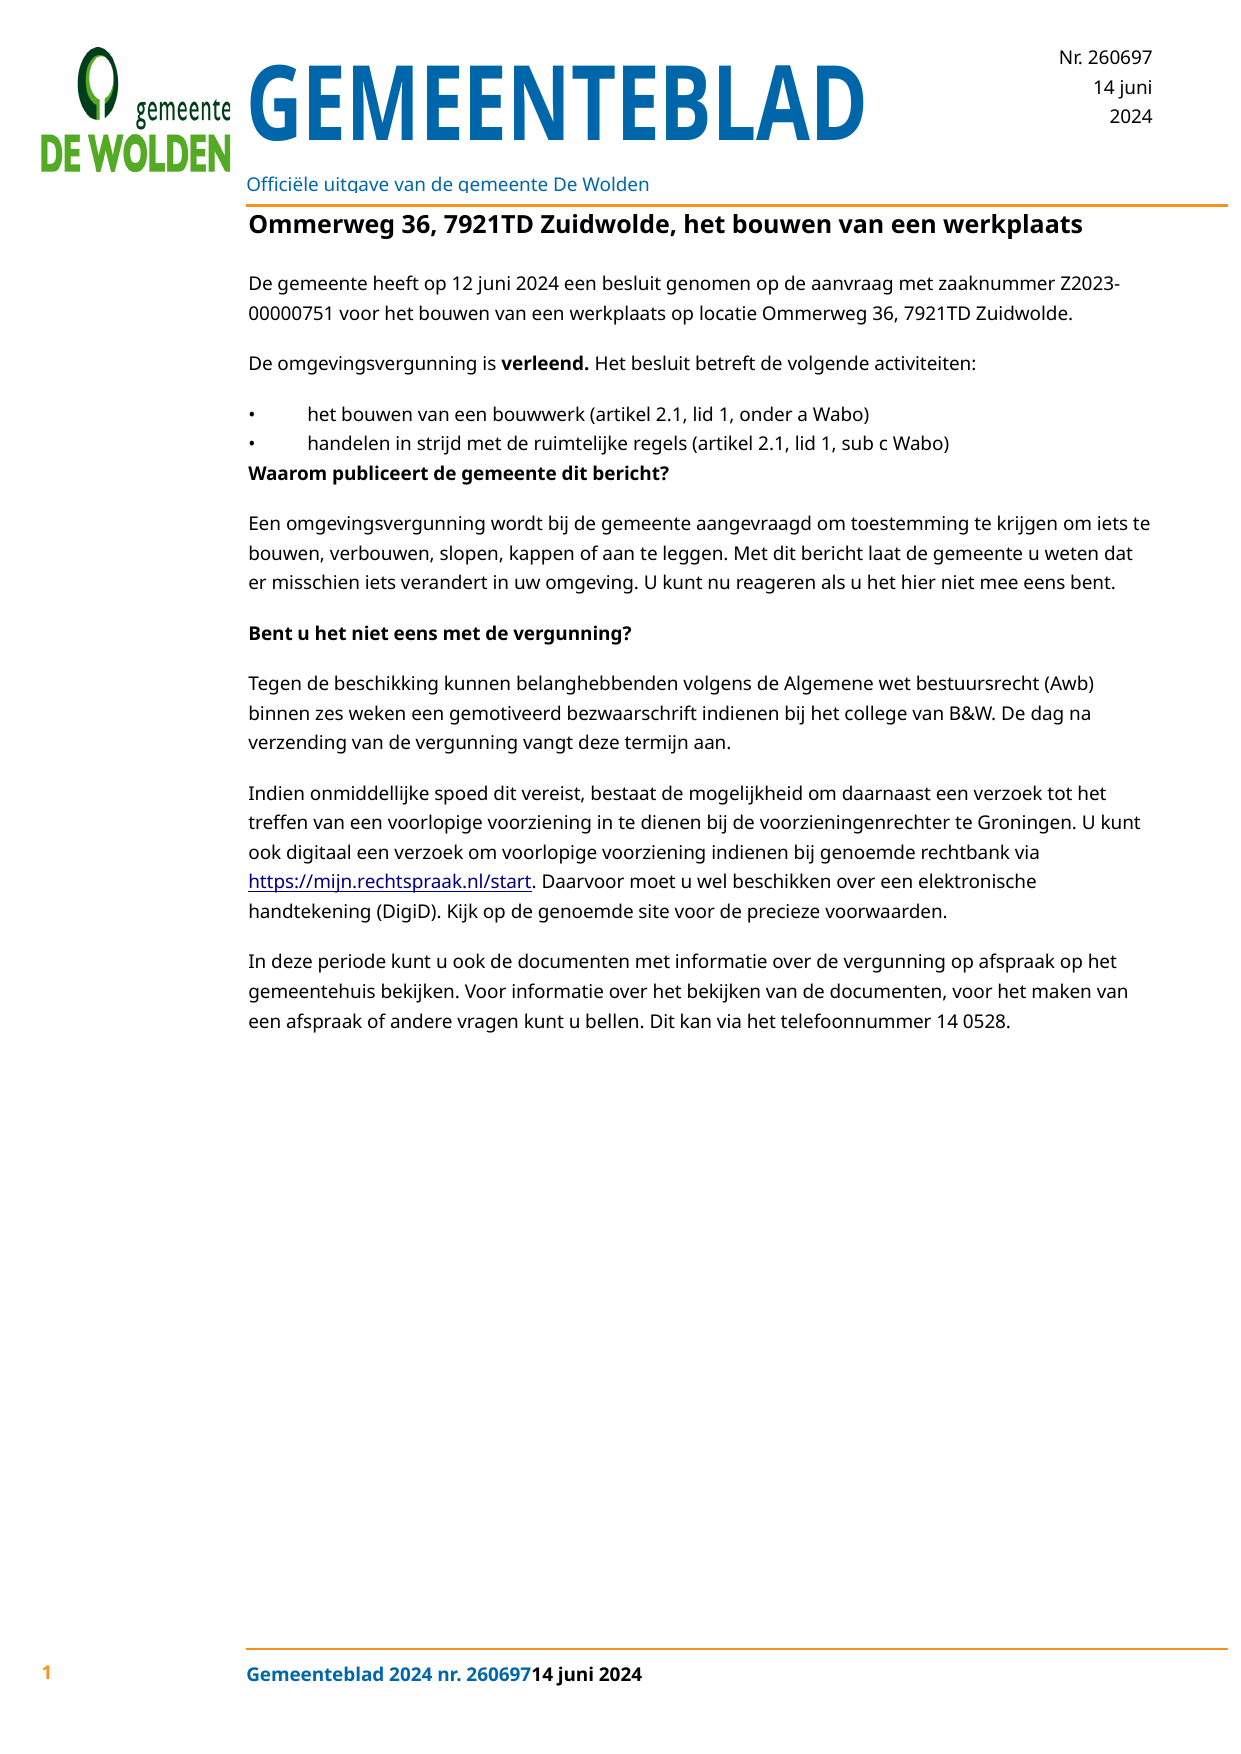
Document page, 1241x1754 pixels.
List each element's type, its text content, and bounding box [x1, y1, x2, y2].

list het bouwen van een bouwwerk (artikel 2.1, lid 1, onder a Wabo) [248, 401, 1152, 426]
text Waarom publiceert de gemeente dit bericht? [248, 460, 1152, 486]
text Een omgevingsvergunning wordt bij de gemeente aangevraagd om toestemming te krijgen om iets te bouwen, verbouwen, slopen, kappen of aan te leggen. Met dit bericht laat de gemeente u weten dat er misschien iets verandert in uw omgeving. U kunt nu reageren als u het hier niet mee eens bent. [248, 510, 1152, 595]
text Ommerweg 36, 7921TD Zuidwolde, het bouwen van een werkplaats [248, 207, 1152, 241]
text Indien onmiddellijke spoed dit vereist, bestaat de mogelijkheid om daarnaast een verzoek tot het treffen van een voorlopige voorziening in te dienen bij de voorzieningenrechter te Groningen. U kunt ook digitaal een verzoek om voorlopige voorziening indienen bij genoemde rechtbank via https://mijn.rechtspraak.nl/start. Daarvoor moet u wel beschikken over een elektronische handtekening (DigiD). Kijk op de genoemde site voor de precieze voorwaarden. [248, 780, 1152, 924]
text Bent u het niet eens met de vergunning? [248, 620, 1152, 646]
list handelen in strijd met de ruimtelijke regels (artikel 2.1, lid 1, sub c Wabo) [248, 430, 1152, 456]
text Tegen de beschikking kunnen belanghebbenden volgens de Algemene wet bestuursrecht (Awb) binnen zes weken een gemotiveerd bezwaarschrift indienen bij het college van B&W. De dag na verzending van de vergunning vangt deze termijn aan. [248, 670, 1152, 755]
text De gemeente heeft op 12 juni 2024 een besluit genomen op de aanvraag met zaaknummer Z2023-00000751 voor het bouwen van een werkplaats op locatie Ommerweg 36, 7921TD Zuidwolde. [248, 270, 1152, 326]
picture [41, 47, 231, 172]
text De omgevingsvergunning is verleend. Het besluit betreft de volgende activiteiten: [248, 350, 1152, 376]
text In deze periode kunt u ook de documenten met informatie over de vergunning op afspraak op het gemeentehuis bekijken. Voor informatie over het bekijken van de documenten, voor het maken van een afspraak of andere vragen kunt u bellen. Dit kan via het telefoonnummer 14 0528. [248, 949, 1152, 1033]
